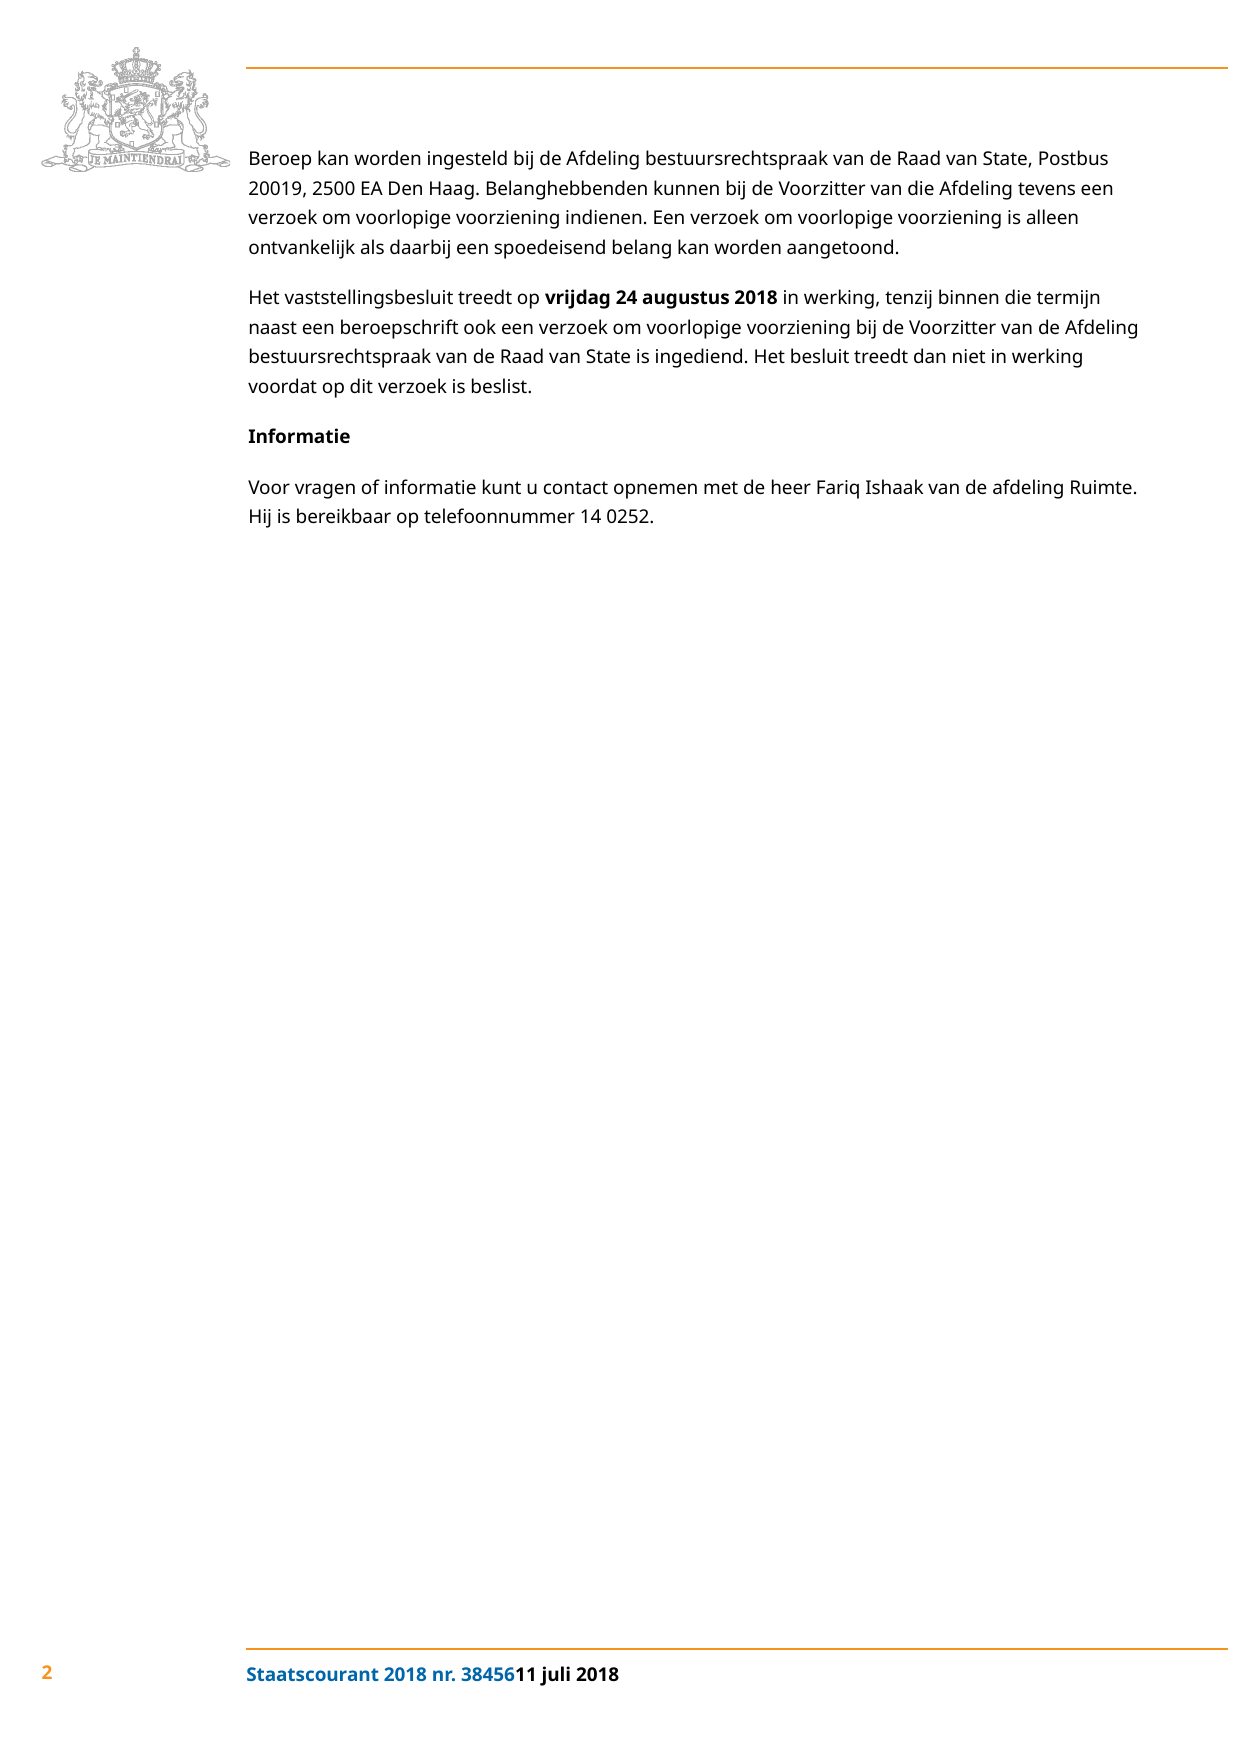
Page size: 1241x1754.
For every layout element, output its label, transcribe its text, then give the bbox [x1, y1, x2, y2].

text Informatie [248, 423, 1152, 449]
text Voor vragen of informatie kunt u contact opnemen met de heer Fariq Ishaak van de afdeling Ruimte. Hij is bereikbaar op telefoonnummer 14 0252. [248, 474, 1152, 529]
text Het vaststellingsbesluit treedt op vrijdag 24 augustus 2018 in werking, tenzij binnen die termijn naast een beroepschrift ook een verzoek om voorlopige voorziening bij de Voorzitter van de Afdeling bestuursrechtspraak van de Raad van State is ingediend. Het besluit treedt dan niet in werking voordat op dit verzoek is beslist. [248, 284, 1152, 399]
picture [41, 47, 231, 172]
text Beroep kan worden ingesteld bij de Afdeling bestuursrechtspraak van de Raad van State, Postbus 20019, 2500 EA Den Haag. Belanghebbenden kunnen bij de Voorzitter van die Afdeling tevens een verzoek om voorlopige voorziening indienen. Een verzoek om voorlopige voorziening is alleen ontvankelijk als daarbij een spoedeisend belang kan worden aangetoond. [248, 145, 1152, 260]
